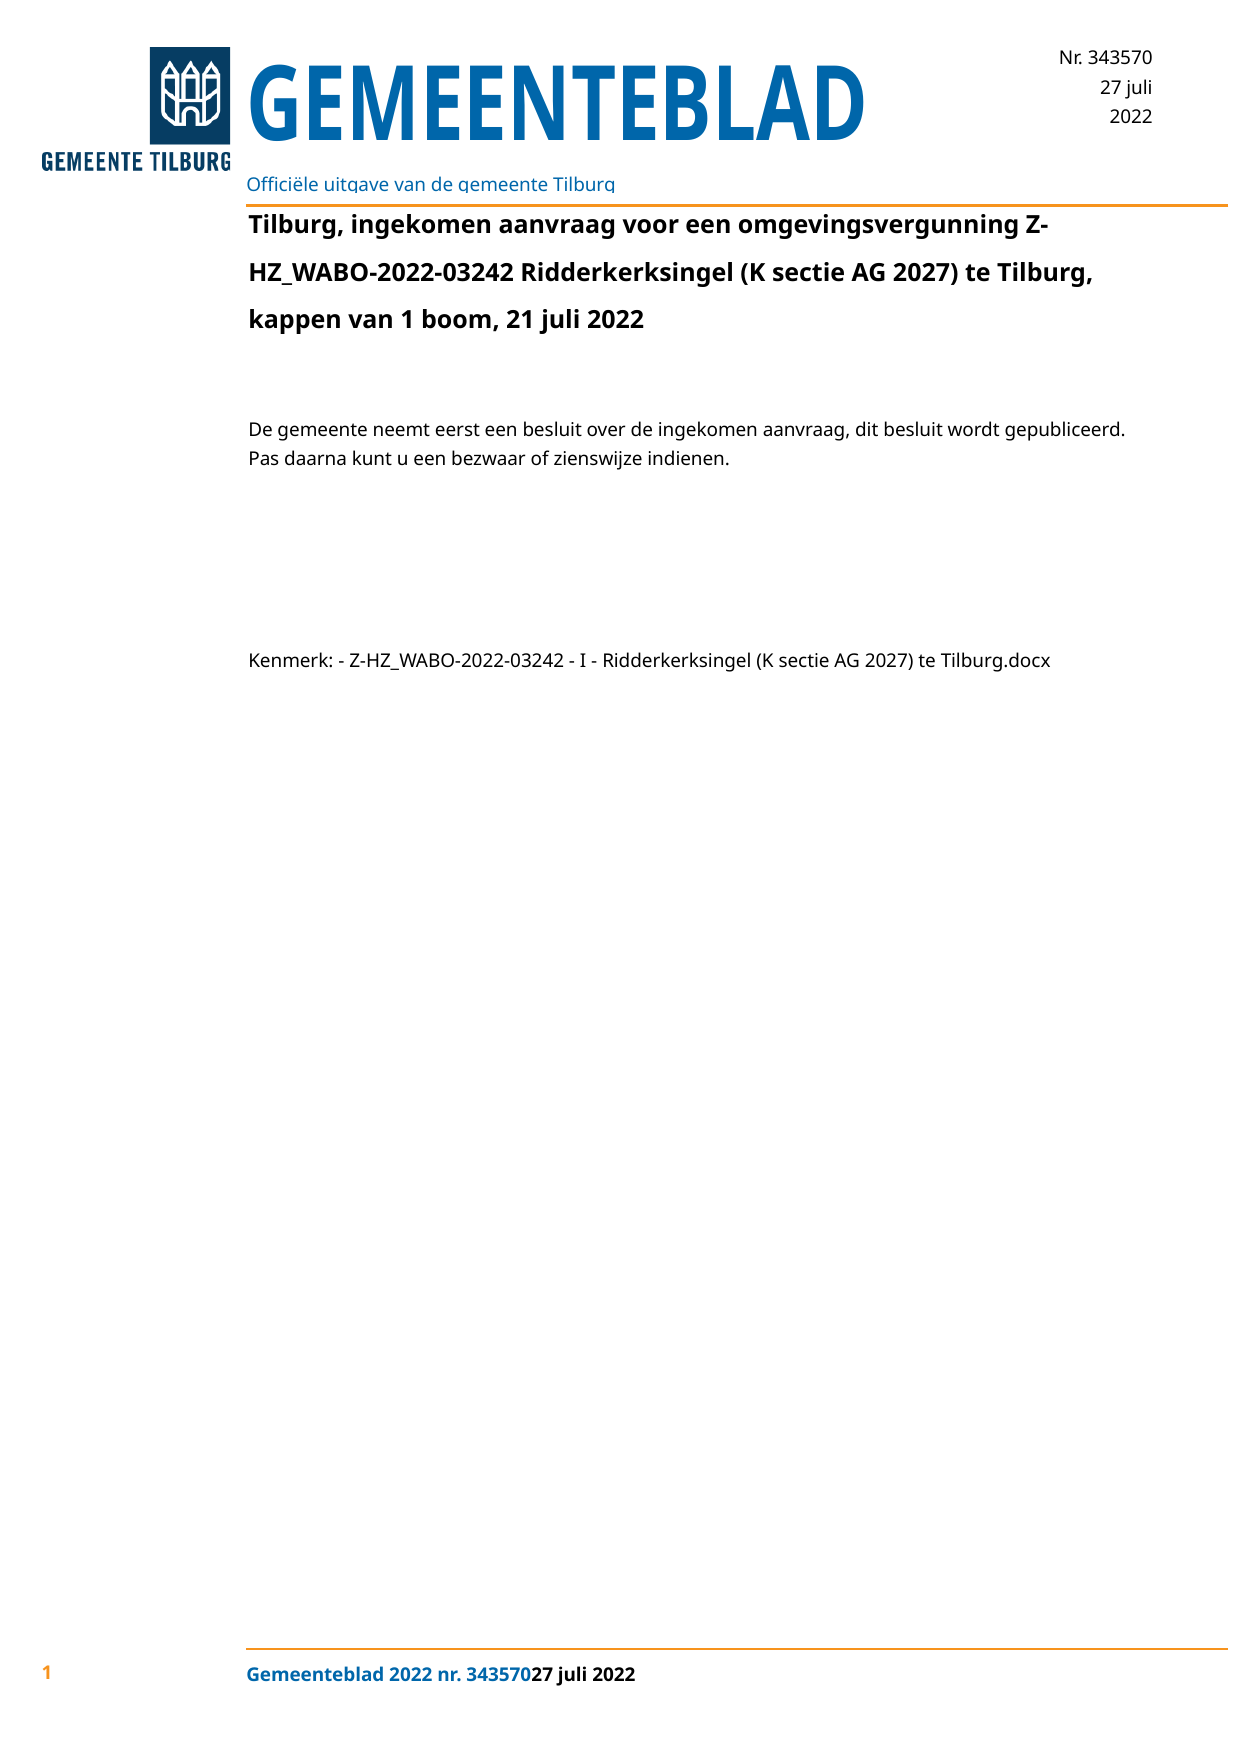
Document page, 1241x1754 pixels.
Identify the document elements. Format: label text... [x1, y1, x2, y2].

text Kenmerk: - Z-HZ_WABO-2022-03242 - I - Ridderkerksingel (K sectie AG 2027) te Tilburg.docx [248, 647, 1152, 673]
text De gemeente neemt eerst een besluit over de ingekomen aanvraag, dit besluit wordt gepubliceerd. Pas daarna kunt u een bezwaar of zienswijze indienen. [248, 416, 1152, 471]
text Tilburg, ingekomen aanvraag voor een omgevingsvergunning Z-HZ_WABO-2022-03242 Ridderkerksingel (K sectie AG 2027) te Tilburg, kappen van 1 boom, 21 juli 2022 [248, 207, 1152, 336]
picture [41, 47, 231, 172]
